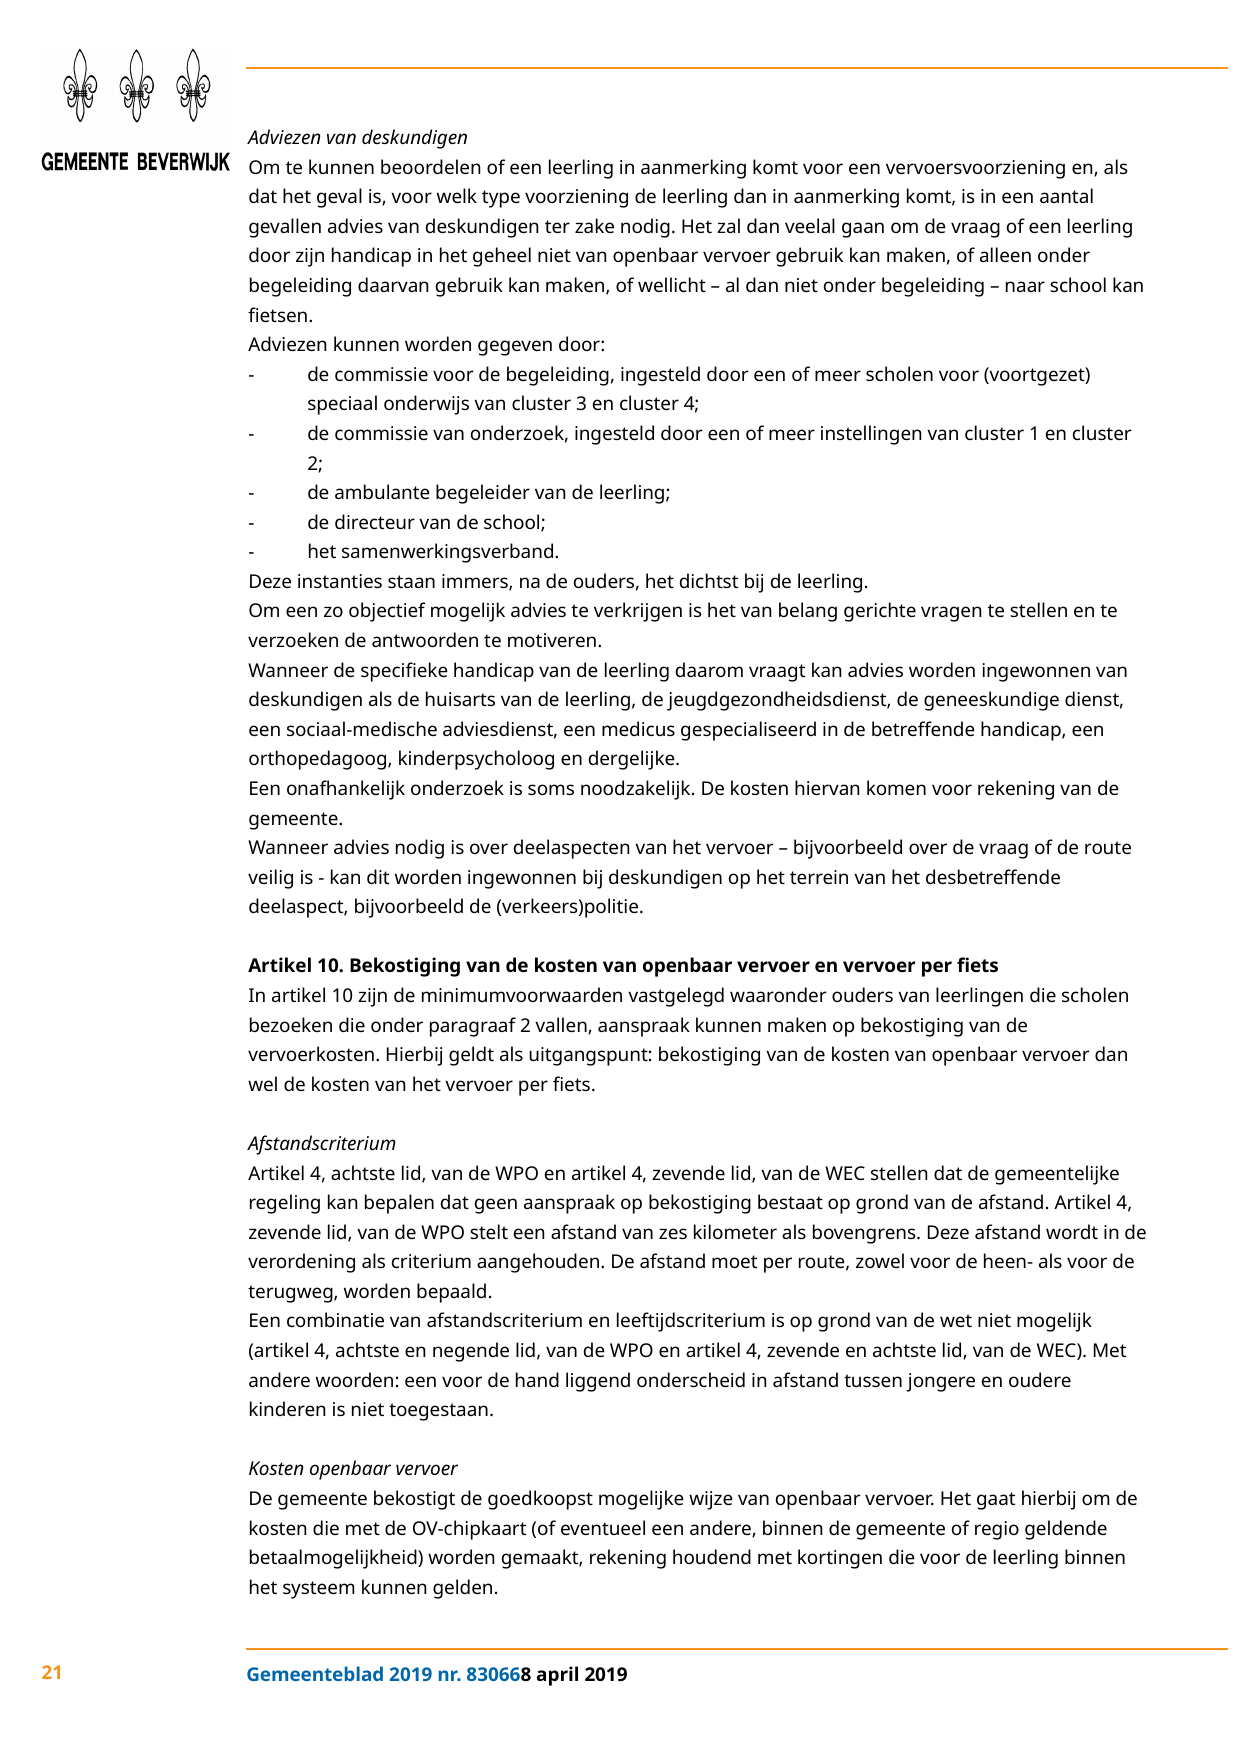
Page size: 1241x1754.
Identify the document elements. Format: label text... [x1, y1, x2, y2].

text Artikel 10. Bekostiging van de kosten van openbaar vervoer en vervoer per fiets [248, 953, 1152, 978]
text Artikel 4, achtste lid, van de WPO en artikel 4, zevende lid, van de WEC stellen dat de gemeentelijke regeling kan bepalen dat geen aanspraak op bekostiging bestaat op grond van de afstand. Artikel 4, zevende lid, van de WPO stelt een afstand van zes kilometer als bovengrens. Deze afstand wordt in de verordening als criterium aangehouden. De afstand moet per route, zowel voor de heen- als voor de terugweg, worden bepaald. [248, 1160, 1152, 1304]
text Kosten openbaar vervoer [248, 1456, 1152, 1481]
text Afstandscriterium [248, 1130, 1152, 1156]
text Om te kunnen beoordelen of een leerling in aanmerking komt voor een vervoersvoorziening en, als dat het geval is, voor welk type voorziening de leerling dan in aanmerking komt, is in een aantal gevallen advies van deskundigen ter zake nodig. Het zal dan veelal gaan om de vraag of een leerling door zijn handicap in het geheel niet van openbaar vervoer gebruik kan maken, of alleen onder begeleiding daarvan gebruik kan maken, of wellicht – al dan niet onder begeleiding – naar school kan fietsen. [248, 154, 1152, 328]
text Wanneer de specifieke handicap van de leerling daarom vraagt kan advies worden ingewonnen van deskundigen als de huisarts van de leerling, de jeugdgezondheidsdienst, de geneeskundige dienst, een sociaal-medische adviesdienst, een medicus gespecialiseerd in de betreffende handicap, een orthopedagoog, kinderpsycholoog en dergelijke. [248, 657, 1152, 771]
text In artikel 10 zijn de minimumvoorwaarden vastgelegd waaronder ouders van leerlingen die scholen bezoeken die onder paragraaf 2 vallen, aanspraak kunnen maken op bekostiging van de vervoerkosten. Hierbij geldt als uitgangspunt: bekostiging van de kosten van openbaar vervoer dan wel de kosten van het vervoer per fiets. [248, 982, 1152, 1097]
list de commissie voor de begeleiding, ingesteld door een of meer scholen voor (voortgezet) speciaal onderwijs van cluster 3 en cluster 4; [248, 361, 1152, 416]
list de directeur van de school; [248, 509, 1152, 535]
text Om een zo objectief mogelijk advies te verkrijgen is het van belang gerichte vragen te stellen en te verzoeken de antwoorden te motiveren. [248, 598, 1152, 653]
text Wanneer advies nodig is over deelaspecten van het vervoer – bijvoorbeeld over de vraag of de route veilig is - kan dit worden ingewonnen bij deskundigen op het terrein van het desbetreffende deelaspect, bijvoorbeeld de (verkeers)politie. [248, 834, 1152, 919]
list de ambulante begeleider van de leerling; [248, 479, 1152, 505]
text Deze instanties staan immers, na de ouders, het dichtst bij de leerling. [248, 568, 1152, 594]
list de commissie van onderzoek, ingesteld door een of meer instellingen van cluster 1 en cluster 2; [248, 420, 1152, 476]
text Een combinatie van afstandscriterium en leeftijdscriterium is op grond van de wet niet mogelijk (artikel 4, achtste en negende lid, van de WPO en artikel 4, zevende en achtste lid, van de WEC). Met andere woorden: een voor de hand liggend onderscheid in afstand tussen jongere en oudere kinderen is niet toegestaan. [248, 1308, 1152, 1422]
picture [41, 47, 231, 172]
text Adviezen van deskundigen [248, 124, 1152, 150]
text Een onafhankelijk onderzoek is soms noodzakelijk. De kosten hiervan komen voor rekening van de gemeente. [248, 775, 1152, 831]
text Adviezen kunnen worden gegeven door: [248, 331, 1152, 357]
list het samenwerkingsverband. [248, 538, 1152, 564]
text De gemeente bekostigt de goedkoopst mogelijke wijze van openbaar vervoer. Het gaat hierbij om de kosten die met de OV-chipkaart (of eventueel een andere, binnen de gemeente of regio geldende betaalmogelijkheid) worden gemaakt, rekening houdend met kortingen die voor de leerling binnen het systeem kunnen gelden. [248, 1485, 1152, 1600]
